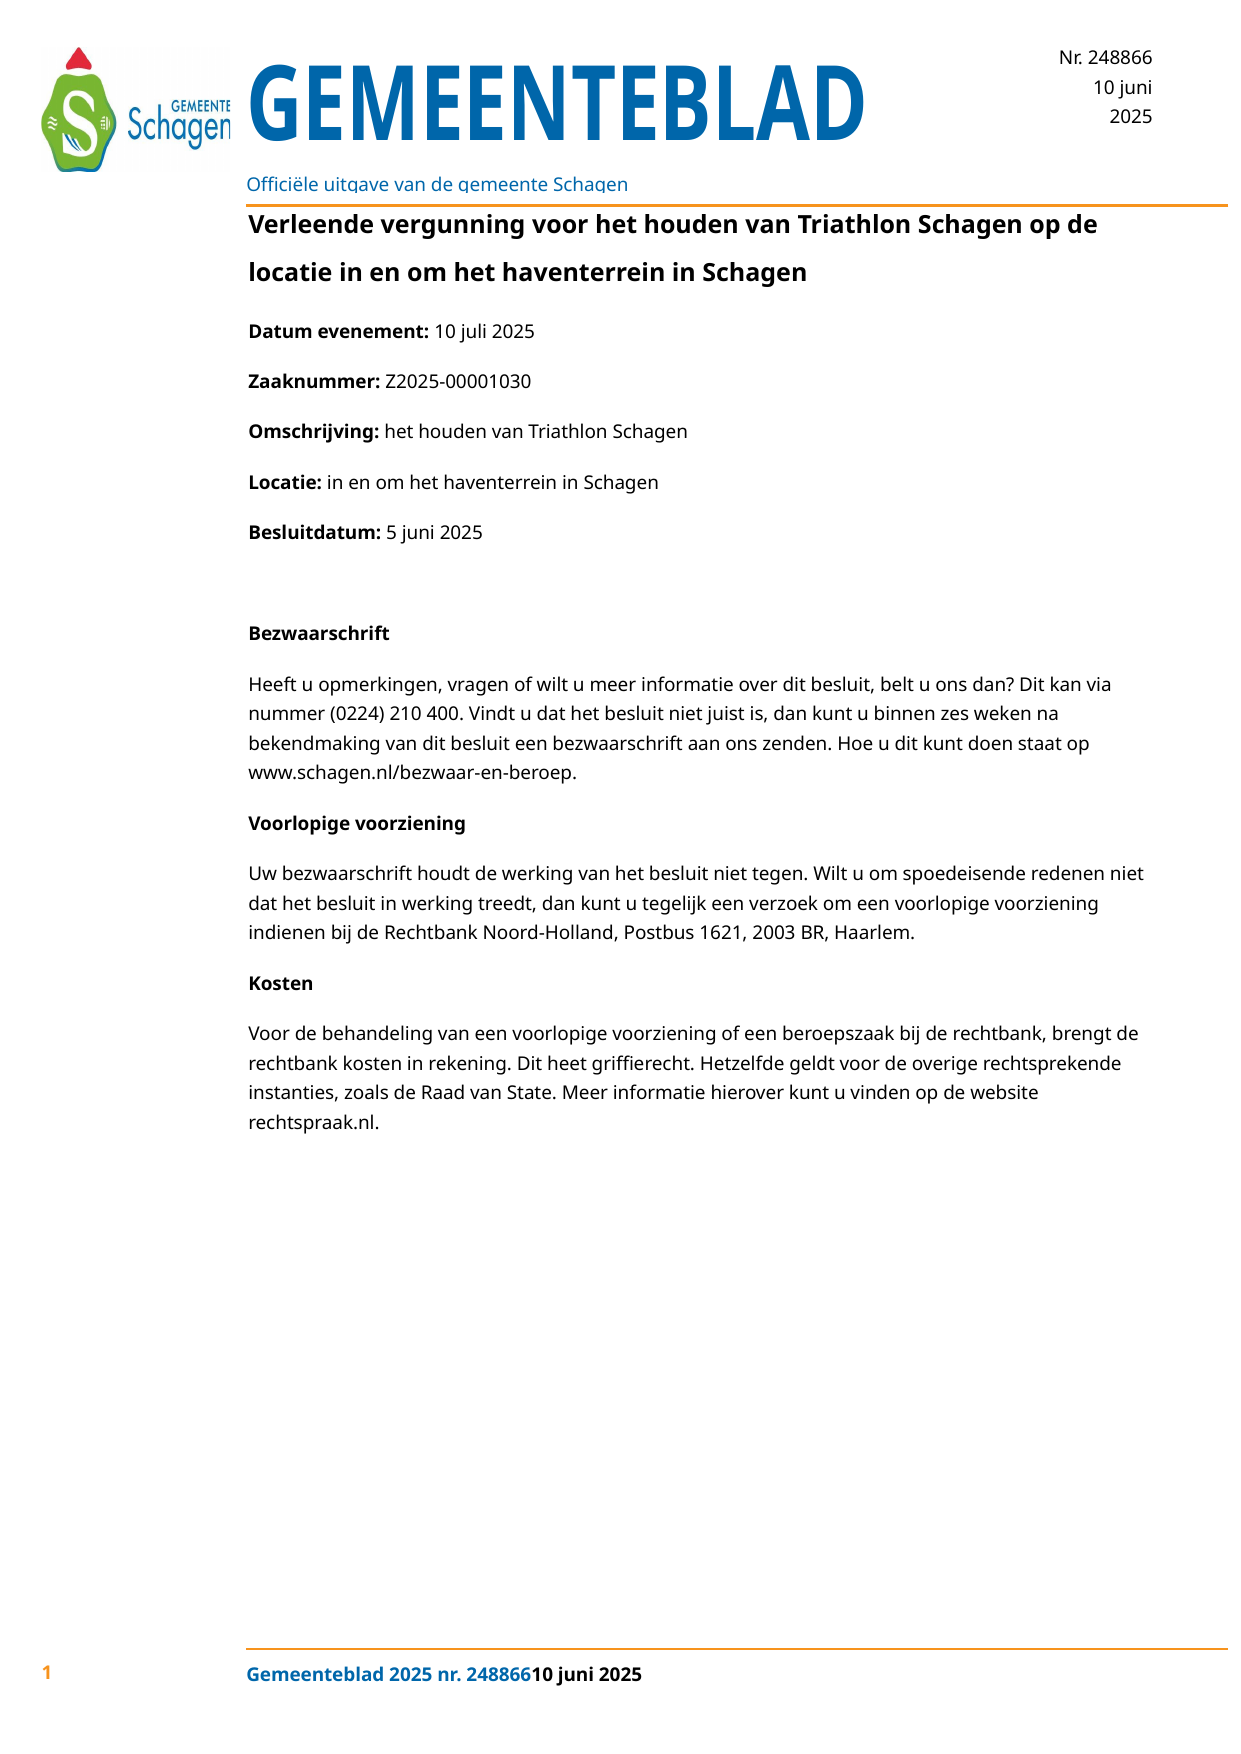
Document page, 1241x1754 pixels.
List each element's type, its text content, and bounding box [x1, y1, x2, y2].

text Besluitdatum: 5 juni 2025 [248, 519, 1152, 545]
text Datum evenement: 10 juli 2025 [248, 318, 1152, 344]
text Zaaknummer: Z2025-00001030 [248, 368, 1152, 394]
text Verleende vergunning voor het houden van Triathlon Schagen op de locatie in en om het haventerrein in Schagen [248, 207, 1152, 288]
text Voor de behandeling van een voorlopige voorziening of een beroepszaak bij de rechtbank, brengt de rechtbank kosten in rekening. Dit heet griffierecht. Hetzelfde geldt voor de overige rechtsprekende instanties, zoals de Raad van State. Meer informatie hierover kunt u vinden op de website rechtspraak.nl. [248, 1020, 1152, 1135]
text Omschrijving: het houden van Triathlon Schagen [248, 419, 1152, 444]
text Voorlopige voorziening [248, 810, 1152, 836]
text Kosten [248, 970, 1152, 996]
text Heeft u opmerkingen, vragen of wilt u meer informatie over dit besluit, belt u ons dan? Dit kan via nummer (0224) 210 400. Vindt u dat het besluit niet juist is, dan kunt u binnen zes weken na bekendmaking van dit besluit een bezwaarschrift aan ons zenden. Hoe u dit kunt doen staat op www.schagen.nl/bezwaar-en-beroep. [248, 671, 1152, 785]
picture [41, 47, 231, 172]
text Uw bezwaarschrift houdt de werking van het besluit niet tegen. Wilt u om spoedeisende redenen niet dat het besluit in werking treedt, dan kunt u tegelijk een verzoek om een voorlopige voorziening indienen bij de Rechtbank Noord-Holland, Postbus 1621, 2003 BR, Haarlem. [248, 860, 1152, 945]
text Bezwaarschrift [248, 620, 1152, 646]
text Locatie: in en om het haventerrein in Schagen [248, 469, 1152, 495]
